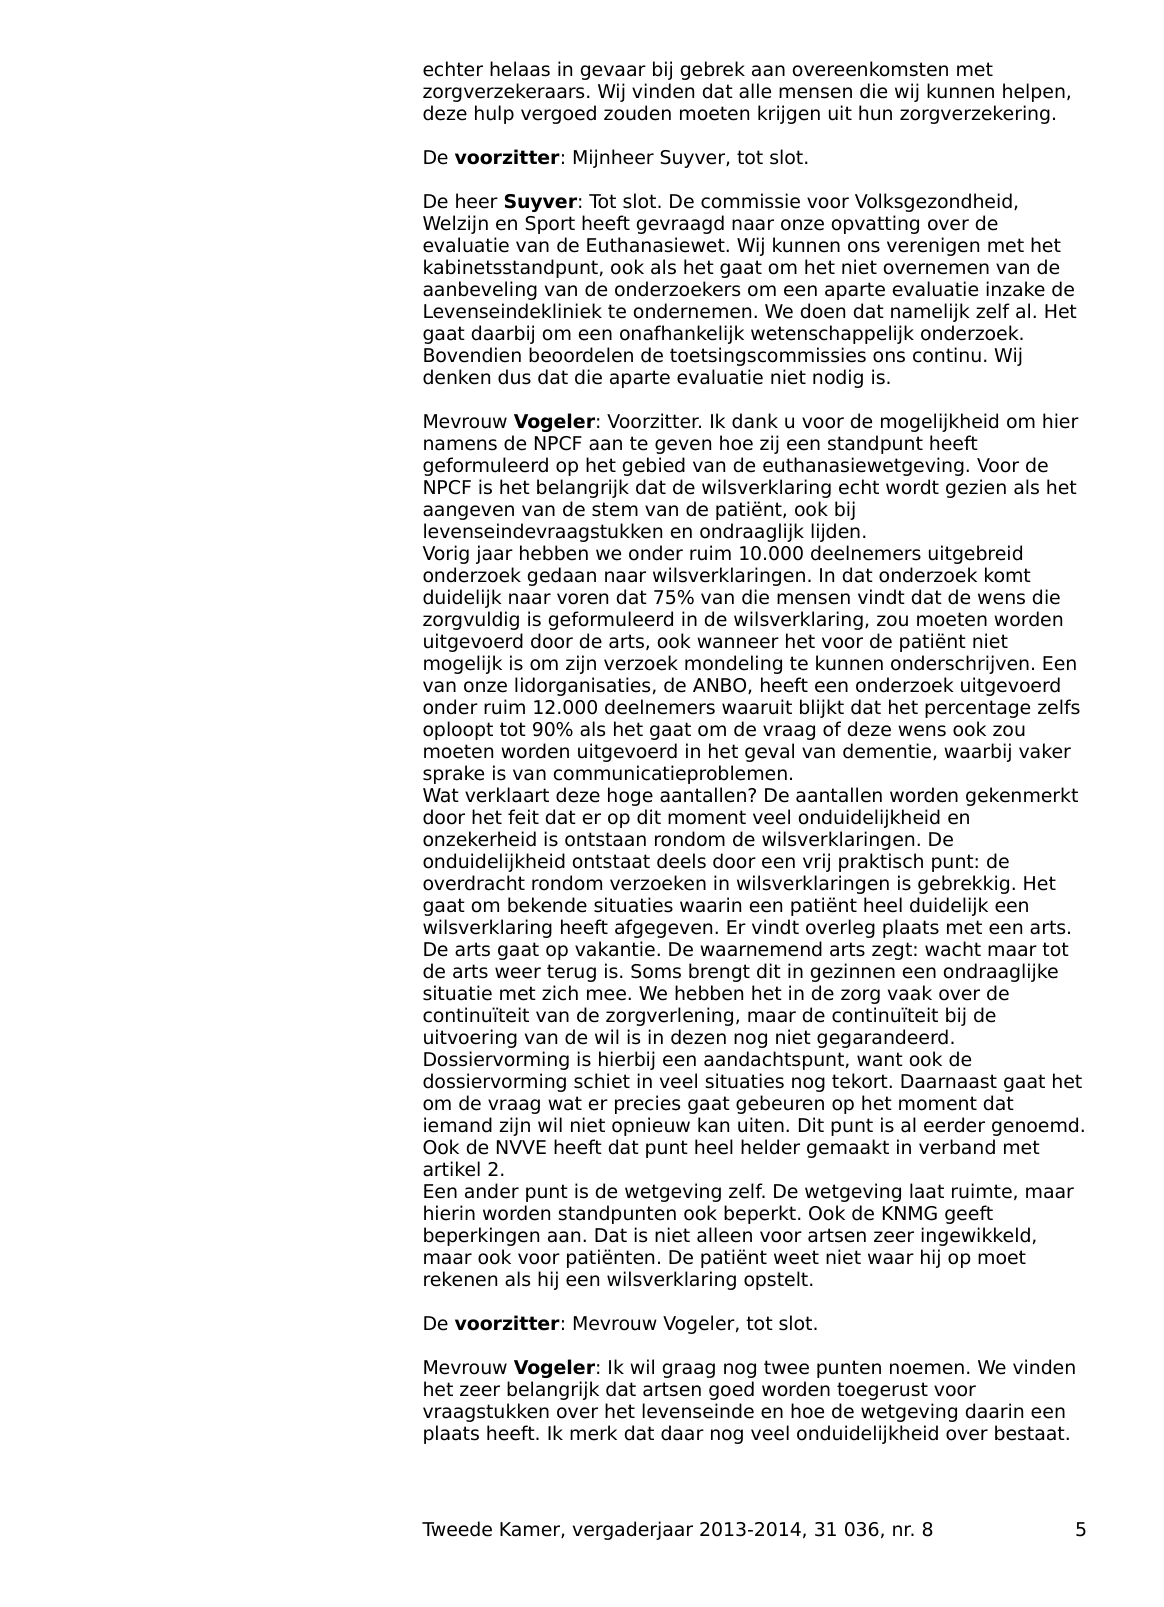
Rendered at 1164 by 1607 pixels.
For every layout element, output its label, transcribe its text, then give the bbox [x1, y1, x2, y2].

text Mevrouw Vogeler: Ik wil graag nog twee punten noemen. We vinden het zeer belangrijk dat artsen goed worden toegerust voor vraagstukken over het levenseinde en hoe de wetgeving daarin een plaats heeft. Ik merk dat daar nog veel onduidelijkheid over bestaat. [422, 1357, 1087, 1445]
text echter helaas in gevaar bij gebrek aan overeenkomsten met zorgverzekeraars. Wij vinden dat alle mensen die wij kunnen helpen, deze hulp vergoed zouden moeten krijgen uit hun zorgverzekering. [422, 59, 1087, 125]
text De voorzitter: Mevrouw Vogeler, tot slot. [422, 1313, 1087, 1335]
text Vorig jaar hebben we onder ruim 10.000 deelnemers uitgebreid onderzoek gedaan naar wilsverklaringen. In dat onderzoek komt duidelijk naar voren dat 75% van die mensen vindt dat de wens die zorgvuldig is geformuleerd in de wilsverklaring, zou moeten worden uitgevoerd door de arts, ook wanneer het voor de patiënt niet mogelijk is om zijn verzoek mondeling te kunnen onderschrijven. Een van onze lidorganisaties, de ANBO, heeft een onderzoek uitgevoerd onder ruim 12.000 deelnemers waaruit blijkt dat het percentage zelfs oploopt tot 90% als het gaat om de vraag of deze wens ook zou moeten worden uitgevoerd in het geval van dementie, waarbij vaker sprake is van communicatieproblemen. [422, 543, 1087, 785]
text Mevrouw Vogeler: Voorzitter. Ik dank u voor de mogelijkheid om hier namens de NPCF aan te geven hoe zij een standpunt heeft geformuleerd op het gebied van de euthanasiewetgeving. Voor de NPCF is het belangrijk dat de wilsverklaring echt wordt gezien als het aangeven van de stem van de patiënt, ook bij levenseindevraagstukken en ondraaglijk lijden. [422, 411, 1087, 543]
text Een ander punt is de wetgeving zelf. De wetgeving laat ruimte, maar hierin worden standpunten ook beperkt. Ook de KNMG geeft beperkingen aan. Dat is niet alleen voor artsen zeer ingewikkeld, maar ook voor patiënten. De patiënt weet niet waar hij op moet rekenen als hij een wilsverklaring opstelt. [422, 1181, 1087, 1291]
text De voorzitter: Mijnheer Suyver, tot slot. [422, 147, 1087, 169]
text De heer Suyver: Tot slot. De commissie voor Volksgezondheid, Welzijn en Sport heeft gevraagd naar onze opvatting over de evaluatie van de Euthanasiewet. Wij kunnen ons verenigen met het kabinetsstandpunt, ook als het gaat om het niet overnemen van de aanbeveling van de onderzoekers om een aparte evaluatie inzake de Levenseindekliniek te ondernemen. We doen dat namelijk zelf al. Het gaat daarbij om een onafhankelijk wetenschappelijk onderzoek. Bovendien beoordelen de toetsingscommissies ons continu. Wij denken dus dat die aparte evaluatie niet nodig is. [422, 191, 1087, 389]
text Wat verklaart deze hoge aantallen? De aantallen worden gekenmerkt door het feit dat er op dit moment veel onduidelijkheid en onzekerheid is ontstaan rondom de wilsverklaringen. De onduidelijkheid ontstaat deels door een vrij praktisch punt: de overdracht rondom verzoeken in wilsverklaringen is gebrekkig. Het gaat om bekende situaties waarin een patiënt heel duidelijk een wilsverklaring heeft afgegeven. Er vindt overleg plaats met een arts. De arts gaat op vakantie. De waarnemend arts zegt: wacht maar tot de arts weer terug is. Soms brengt dit in gezinnen een ondraaglijke situatie met zich mee. We hebben het in de zorg vaak over de continuïteit van de zorgverlening, maar de continuïteit bij de uitvoering van de wil is in dezen nog niet gegarandeerd. Dossiervorming is hierbij een aandachtspunt, want ook de dossiervorming schiet in veel situaties nog tekort. Daarnaast gaat het om de vraag wat er precies gaat gebeuren op het moment dat iemand zijn wil niet opnieuw kan uiten. Dit punt is al eerder genoemd. Ook de NVVE heeft dat punt heel helder gemaakt in verband met artikel 2. [422, 785, 1087, 1181]
